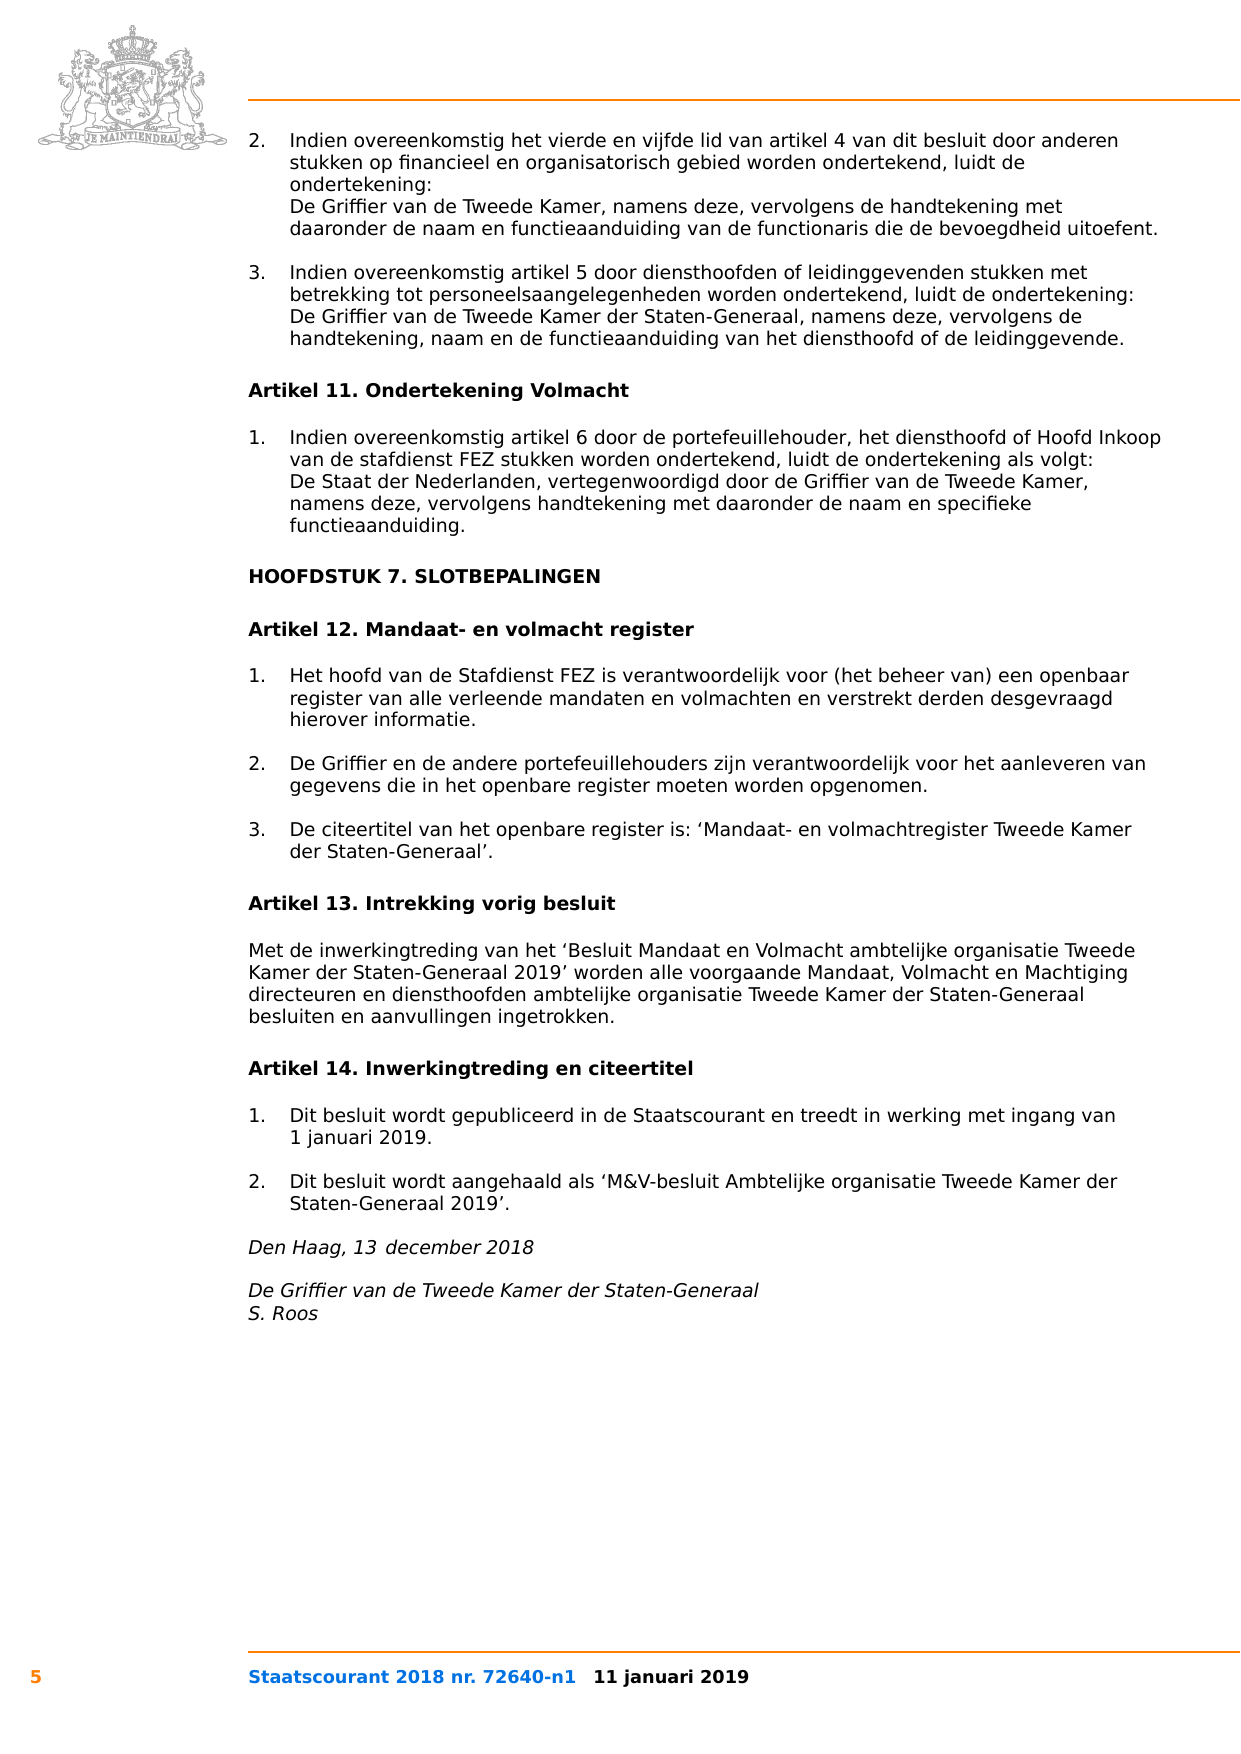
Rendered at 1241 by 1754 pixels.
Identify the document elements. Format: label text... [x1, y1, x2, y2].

subtitle Artikel 12. Mandaat- en volmacht register [248, 618, 1163, 640]
subtitle HOOFDSTUK 7. SLOTBEPALINGEN [248, 566, 1163, 588]
text De Staat der Nederlanden, vertegenwoordigd door de Griffier van de Tweede Kamer, namens deze, vervolgens handtekening met daaronder de naam en specifieke functieaanduiding. [289, 471, 1163, 536]
subtitle Artikel 13. Intrekking vorig besluit [248, 893, 1163, 915]
text 1. Indien overeenkomstig artikel 6 door de portefeuillehouder, het diensthoofd of Hoofd Inkoop van de stafdienst FEZ stukken worden ondertekend, luidt de ondertekening als volgt: [248, 427, 1163, 471]
text De Griffier van de Tweede Kamer der Staten-Generaal S. Roos [248, 1280, 1163, 1324]
text Den Haag, 13 december 2018 [248, 1237, 1163, 1258]
text De Griffier van de Tweede Kamer, namens deze, vervolgens de handtekening met daaronder de naam en functieaanduiding van de functionaris die de bevoegdheid uitoefent. [289, 196, 1163, 240]
text De Griffier van de Tweede Kamer der Staten-Generaal, namens deze, vervolgens de handtekening, naam en de functieaanduiding van het diensthoofd of de leidinggevende. [289, 306, 1163, 349]
text 3. Indien overeenkomstig artikel 5 door diensthoofden of leidinggevenden stukken met betrekking tot personeelsaangelegenheden worden ondertekend, luidt de ondertekening: [248, 262, 1163, 306]
text 2. Dit besluit wordt aangehaald als ‘M&V-besluit Ambtelijke organisatie Tweede Kamer der Staten-Generaal 2019’. [248, 1171, 1163, 1215]
picture [38, 25, 227, 150]
text 3. De citeertitel van het openbare register is: ‘Mandaat- en volmachtregister Tweede Kamer der Staten-Generaal’. [248, 819, 1163, 863]
subtitle Artikel 11. Ondertekening Volmacht [248, 379, 1163, 402]
text 2. De Griffier en de andere portefeuillehouders zijn verantwoordelijk voor het aanleveren van gegevens die in het openbare register moeten worden opgenomen. [248, 753, 1163, 797]
text 2. Indien overeenkomstig het vierde en vijfde lid van artikel 4 van dit besluit door anderen stukken op financieel en organisatorisch gebied worden ondertekend, luidt de ondertekening: [248, 130, 1163, 196]
text 1. Dit besluit wordt gepubliceerd in de Staatscourant en treedt in werking met ingang van 1 januari 2019. [248, 1105, 1163, 1149]
text Met de inwerkingtreding van het ‘Besluit Mandaat en Volmacht ambtelijke organisatie Tweede Kamer der Staten-Generaal 2019’ worden alle voorgaande Mandaat, Volmacht en Machtiging directeuren en diensthoofden ambtelijke organisatie Tweede Kamer der Staten-Generaal besluiten en aanvullingen ingetrokken. [248, 940, 1163, 1028]
text 1. Het hoofd van de Stafdienst FEZ is verantwoordelijk voor (het beheer van) een openbaar register van alle verleende mandaten en volmachten en verstrekt derden desgevraagd hierover informatie. [248, 665, 1163, 731]
subtitle Artikel 14. Inwerkingtreding en citeertitel [248, 1058, 1163, 1080]
